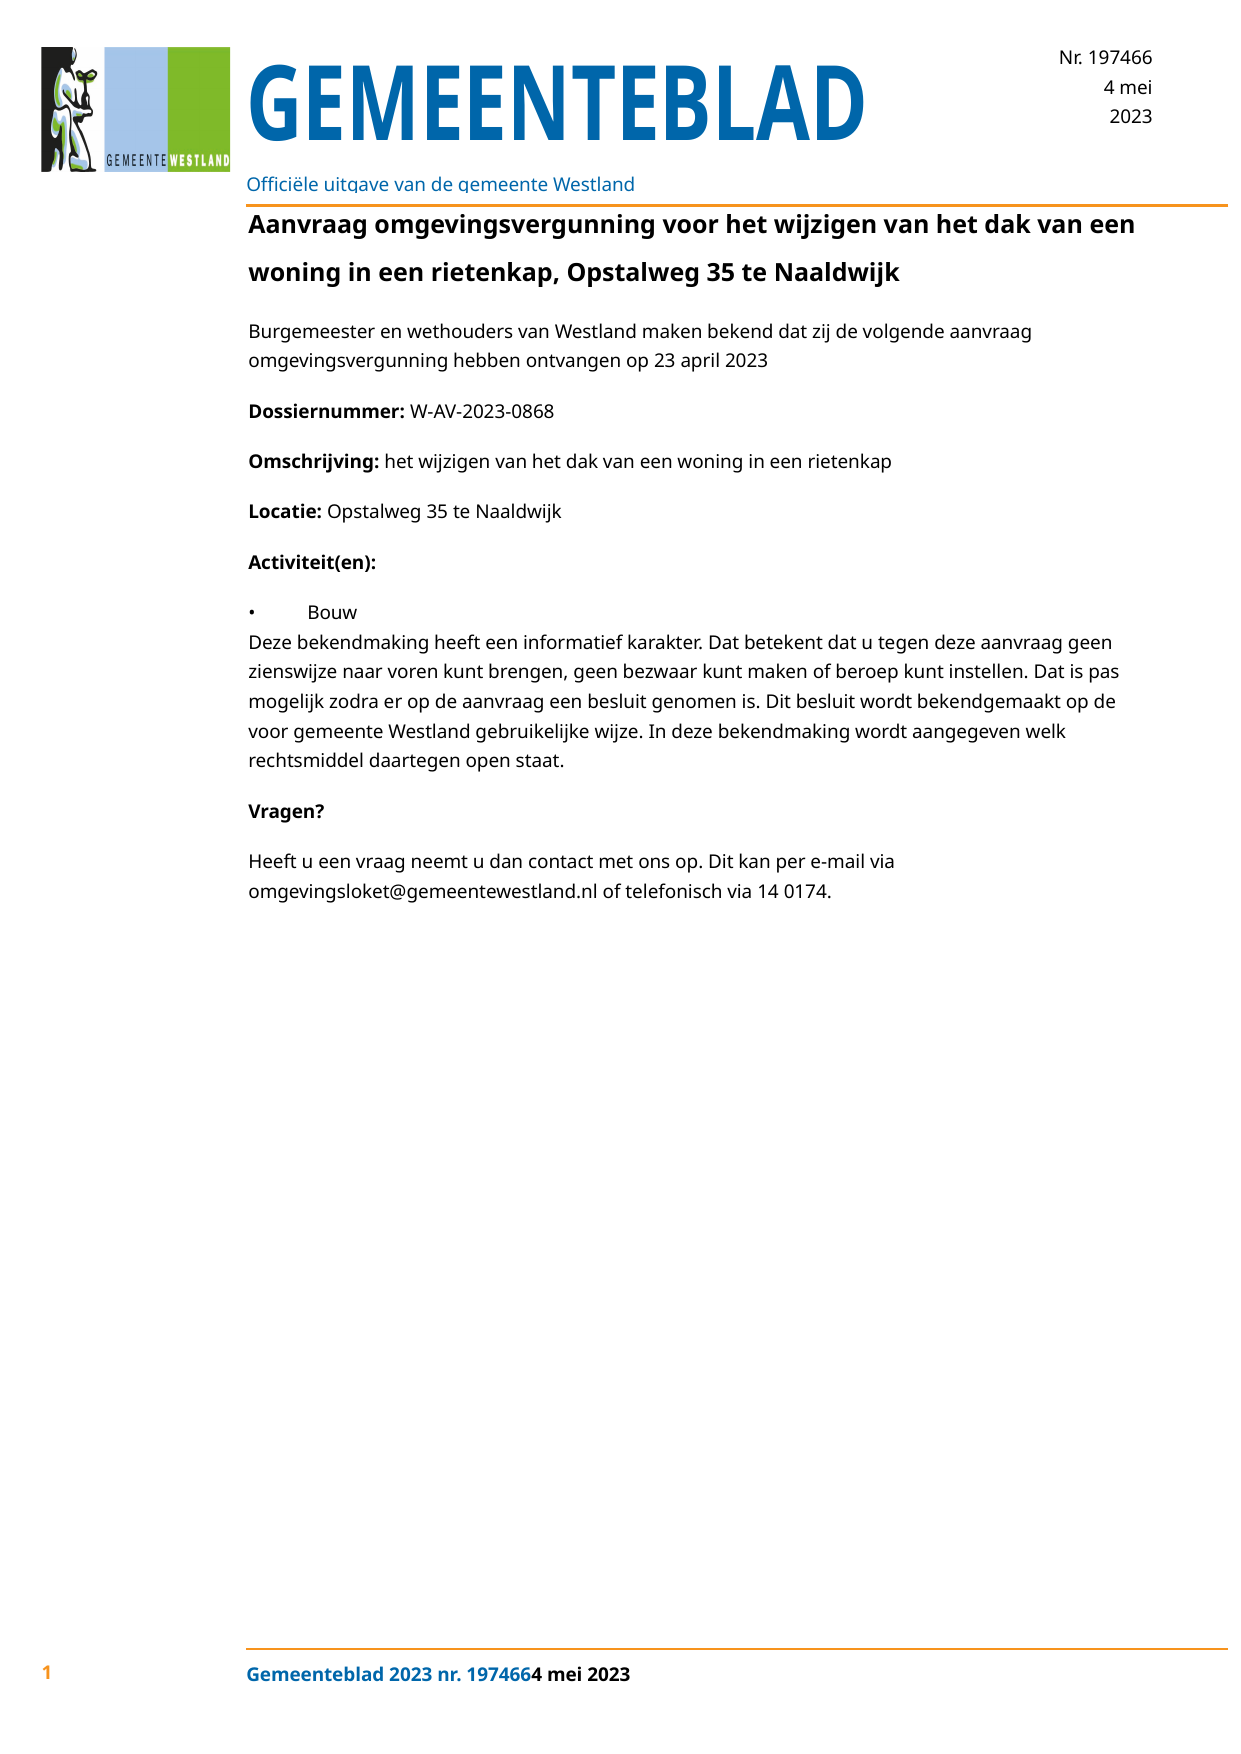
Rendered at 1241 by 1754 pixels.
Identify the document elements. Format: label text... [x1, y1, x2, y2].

text Activiteit(en): [248, 549, 1152, 575]
text Locatie: Opstalweg 35 te Naaldwijk [248, 499, 1152, 524]
list Bouw [248, 599, 1152, 625]
text Burgemeester en wethouders van Westland maken bekend dat zij de volgende aanvraag omgevingsvergunning hebben ontvangen op 23 april 2023 [248, 318, 1152, 373]
text Vragen? [248, 798, 1152, 824]
text Omschrijving: het wijzigen van het dak van een woning in een rietenkap [248, 448, 1152, 474]
text Aanvraag omgevingsvergunning voor het wijzigen van het dak van een woning in een rietenkap, Opstalweg 35 te Naaldwijk [248, 207, 1152, 288]
text Heeft u een vraag neemt u dan contact met ons op. Dit kan per e-mail via omgevingsloket@gemeentewestland.nl of telefonisch via 14 0174. [248, 848, 1152, 904]
text Dossiernummer: W-AV-2023-0868 [248, 398, 1152, 424]
text Deze bekendmaking heeft een informatief karakter. Dat betekent dat u tegen deze aanvraag geen zienswijze naar voren kunt brengen, geen bezwaar kunt maken of beroep kunt instellen. Dat is pas mogelijk zodra er op de aanvraag een besluit genomen is. Dit besluit wordt bekendgemaakt op de voor gemeente Westland gebruikelijke wijze. In deze bekendmaking wordt aangegeven welk rechtsmiddel daartegen open staat. [248, 629, 1152, 773]
picture [41, 47, 231, 172]
